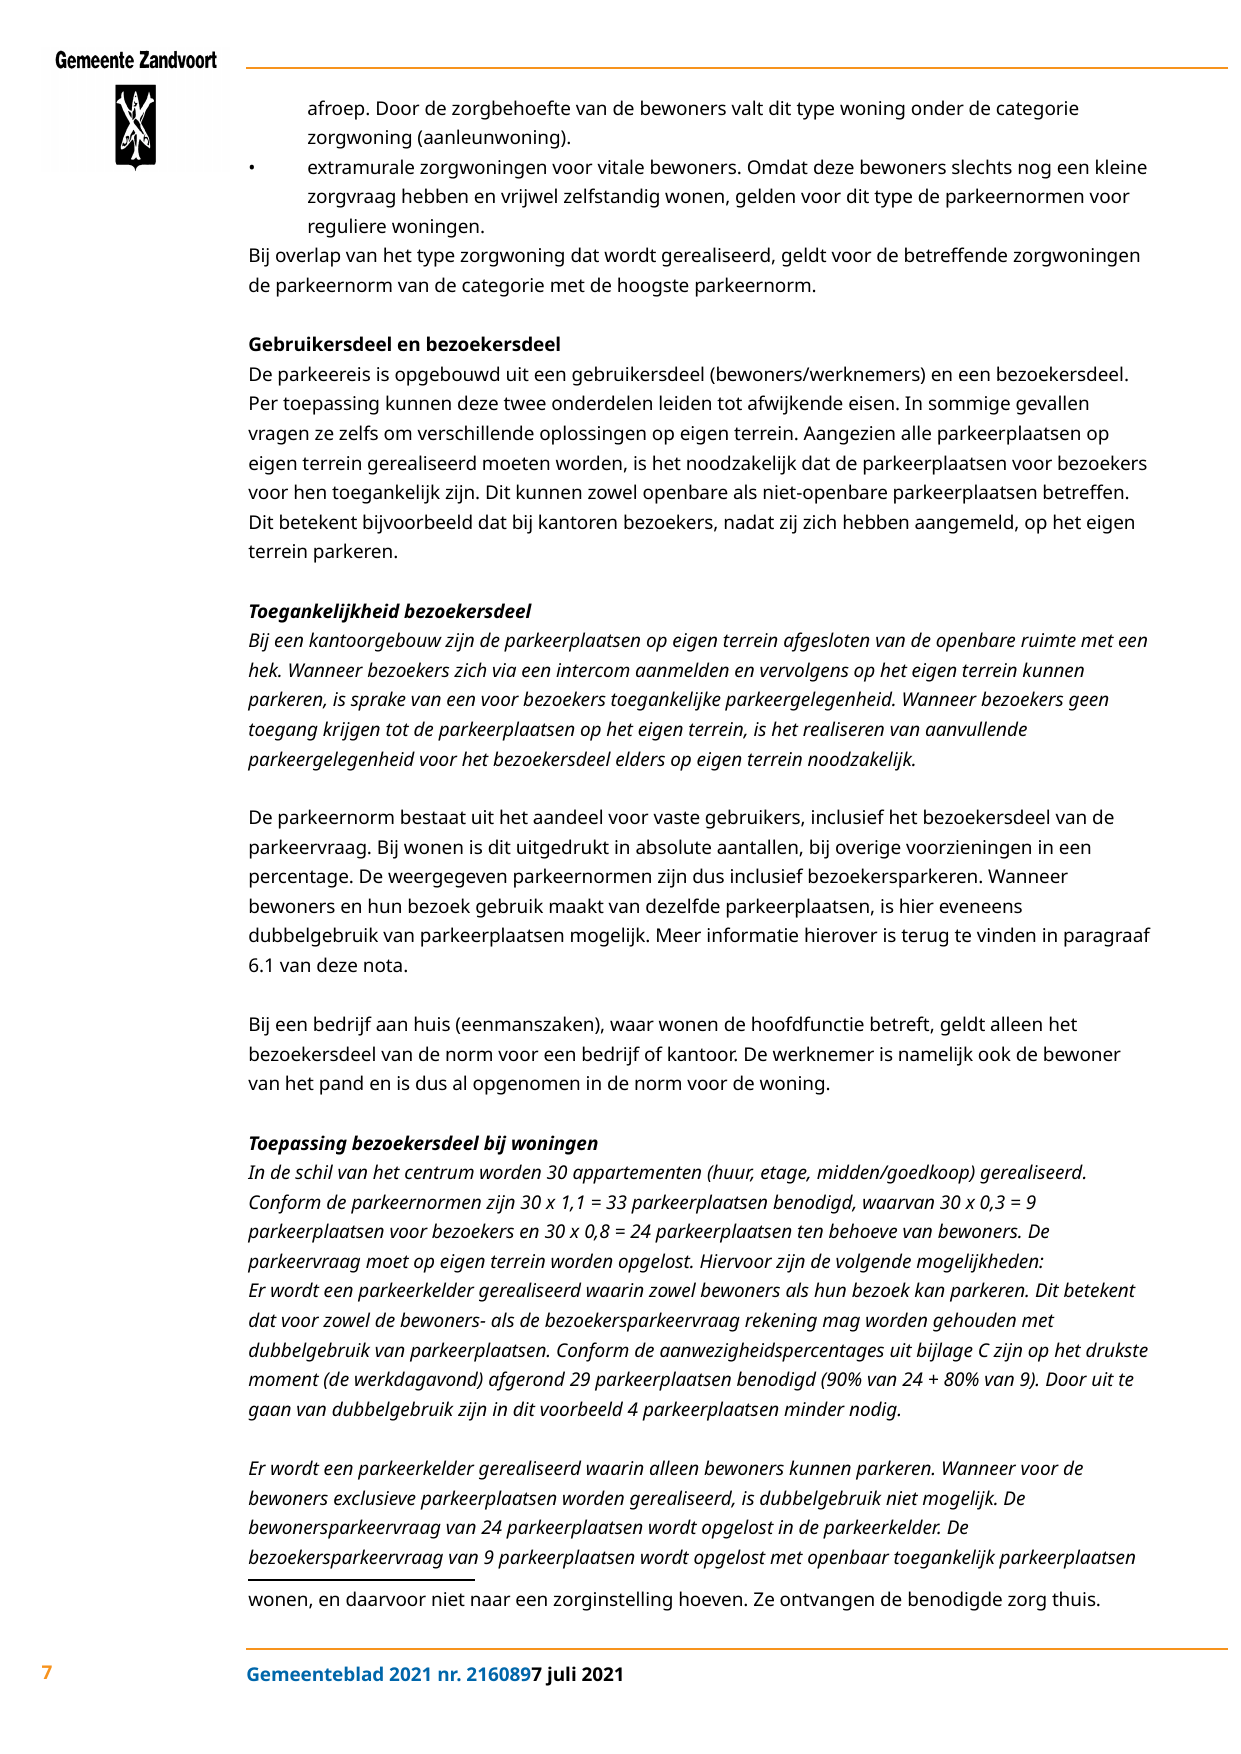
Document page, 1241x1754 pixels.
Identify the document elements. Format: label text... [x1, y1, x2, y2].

table_header Toepassing bezoekersdeel bij woningen In de schil van het centrum worden 30 appartementen (huur, etage, midden/goedkoop) gerealiseerd. Conform de parkeernormen zijn 30 x 1,1 = 33 parkeerplaatsen benodigd, waarvan 30 x 0,3 = 9 parkeerplaatsen voor bezoekers en 30 x 0,8 = 24 parkeerplaatsen ten behoeve van bewoners. De parkeervraag moet op eigen terrein worden opgelost. Hiervoor zijn de volgende mogelijkheden: Er wordt een parkeerkelder gerealiseerd waarin zowel bewoners als hun bezoek kan parkeren. Dit betekent dat voor zowel de bewoners- als de bezoekersparkeervraag rekening mag worden gehouden met dubbelgebruik van parkeerplaatsen. Conform de aanwezigheidspercentages uit bijlage C zijn op het drukste moment (de werkdagavond) afgerond 29 parkeerplaatsen benodigd (90% van 24 + 80% van 9). Door uit te gaan van dubbelgebruik zijn in dit voorbeeld 4 parkeerplaatsen minder nodig. Er wordt een parkeerkelder gerealiseerd waarin alleen bewoners kunnen parkeren. Wanneer voor de bewoners exclusieve parkeerplaatsen worden gerealiseerd, is dubbelgebruik niet mogelijk. De bewonersparkeervraag van 24 parkeerplaatsen wordt opgelost in de parkeerkelder. De bezoekersparkeervraag van 9 parkeerplaatsen wordt opgelost met openbaar toegankelijk parkeerplaatsen [248, 1130, 1152, 1570]
text Bij overlap van het type zorgwoning dat wordt gerealiseerd, geldt voor de betreffende zorgwoningen de parkeernorm van de categorie met de hoogste parkeernorm. [248, 243, 1152, 298]
list afroep. Door de zorgbehoefte van de bewoners valt dit type woning onder de categorie zorgwoning (aanleunwoning). [248, 95, 1152, 150]
list extramurale zorgwoningen voor vitale bewoners. Omdat deze bewoners slechts nog een kleine zorgvraag hebben en vrijwel zelfstandig wonen, gelden voor dit type de parkeernormen voor reguliere woningen. [248, 154, 1152, 239]
text Bij een bedrijf aan huis (eenmanszaken), waar wonen de hoofdfunctie betreft, geldt alleen het bezoekersdeel van de norm voor een bedrijf of kantoor. De werknemer is namelijk ook de bewoner van het pand en is dus al opgenomen in de norm voor de woning. [248, 1011, 1152, 1096]
text De parkeernorm bestaat uit het aandeel voor vaste gebruikers, inclusief het bezoekersdeel van de parkeervraag. Bij wonen is dit uitgedrukt in absolute aantallen, bij overige voorzieningen in een percentage. De weergegeven parkeernormen zijn dus inclusief bezoekersparkeren. Wanneer bewoners en hun bezoek gebruik maakt van dezelfde parkeerplaatsen, is hier eveneens dubbelgebruik van parkeerplaatsen mogelijk. Meer informatie hierover is terug te vinden in paragraaf 6.1 van deze nota. [248, 804, 1152, 978]
table_header Toegankelijkheid bezoekersdeel Bij een kantoorgebouw zijn de parkeerplaatsen op eigen terrein afgesloten van de openbare ruimte met een hek. Wanneer bezoekers zich via een intercom aanmelden en vervolgens op het eigen terrein kunnen parkeren, is sprake van een voor bezoekers toegankelijke parkeergelegenheid. Wanneer bezoekers geen toegang krijgen tot de parkeerplaatsen op het eigen terrein, is het realiseren van aanvullende parkeergelegenheid voor het bezoekersdeel elders op eigen terrein noodzakelijk. [248, 598, 1152, 771]
list wonen, en daarvoor niet naar een zorginstelling hoeven. Ze ontvangen de benodigde zorg thuis. [248, 1586, 1152, 1612]
text De parkeereis is opgebouwd uit een gebruikersdeel (bewoners/werknemers) en een bezoekersdeel. Per toepassing kunnen deze twee onderdelen leiden tot afwijkende eisen. In sommige gevallen vragen ze zelfs om verschillende oplossingen op eigen terrein. Aangezien alle parkeerplaatsen op eigen terrein gerealiseerd moeten worden, is het noodzakelijk dat de parkeerplaatsen voor bezoekers voor hen toegankelijk zijn. Dit kunnen zowel openbare als niet-openbare parkeerplaatsen betreffen. Dit betekent bijvoorbeeld dat bij kantoren bezoekers, nadat zij zich hebben aangemeld, op het eigen terrein parkeren. [248, 361, 1152, 564]
picture [41, 47, 231, 172]
text Gebruikersdeel en bezoekersdeel [248, 331, 1152, 357]
